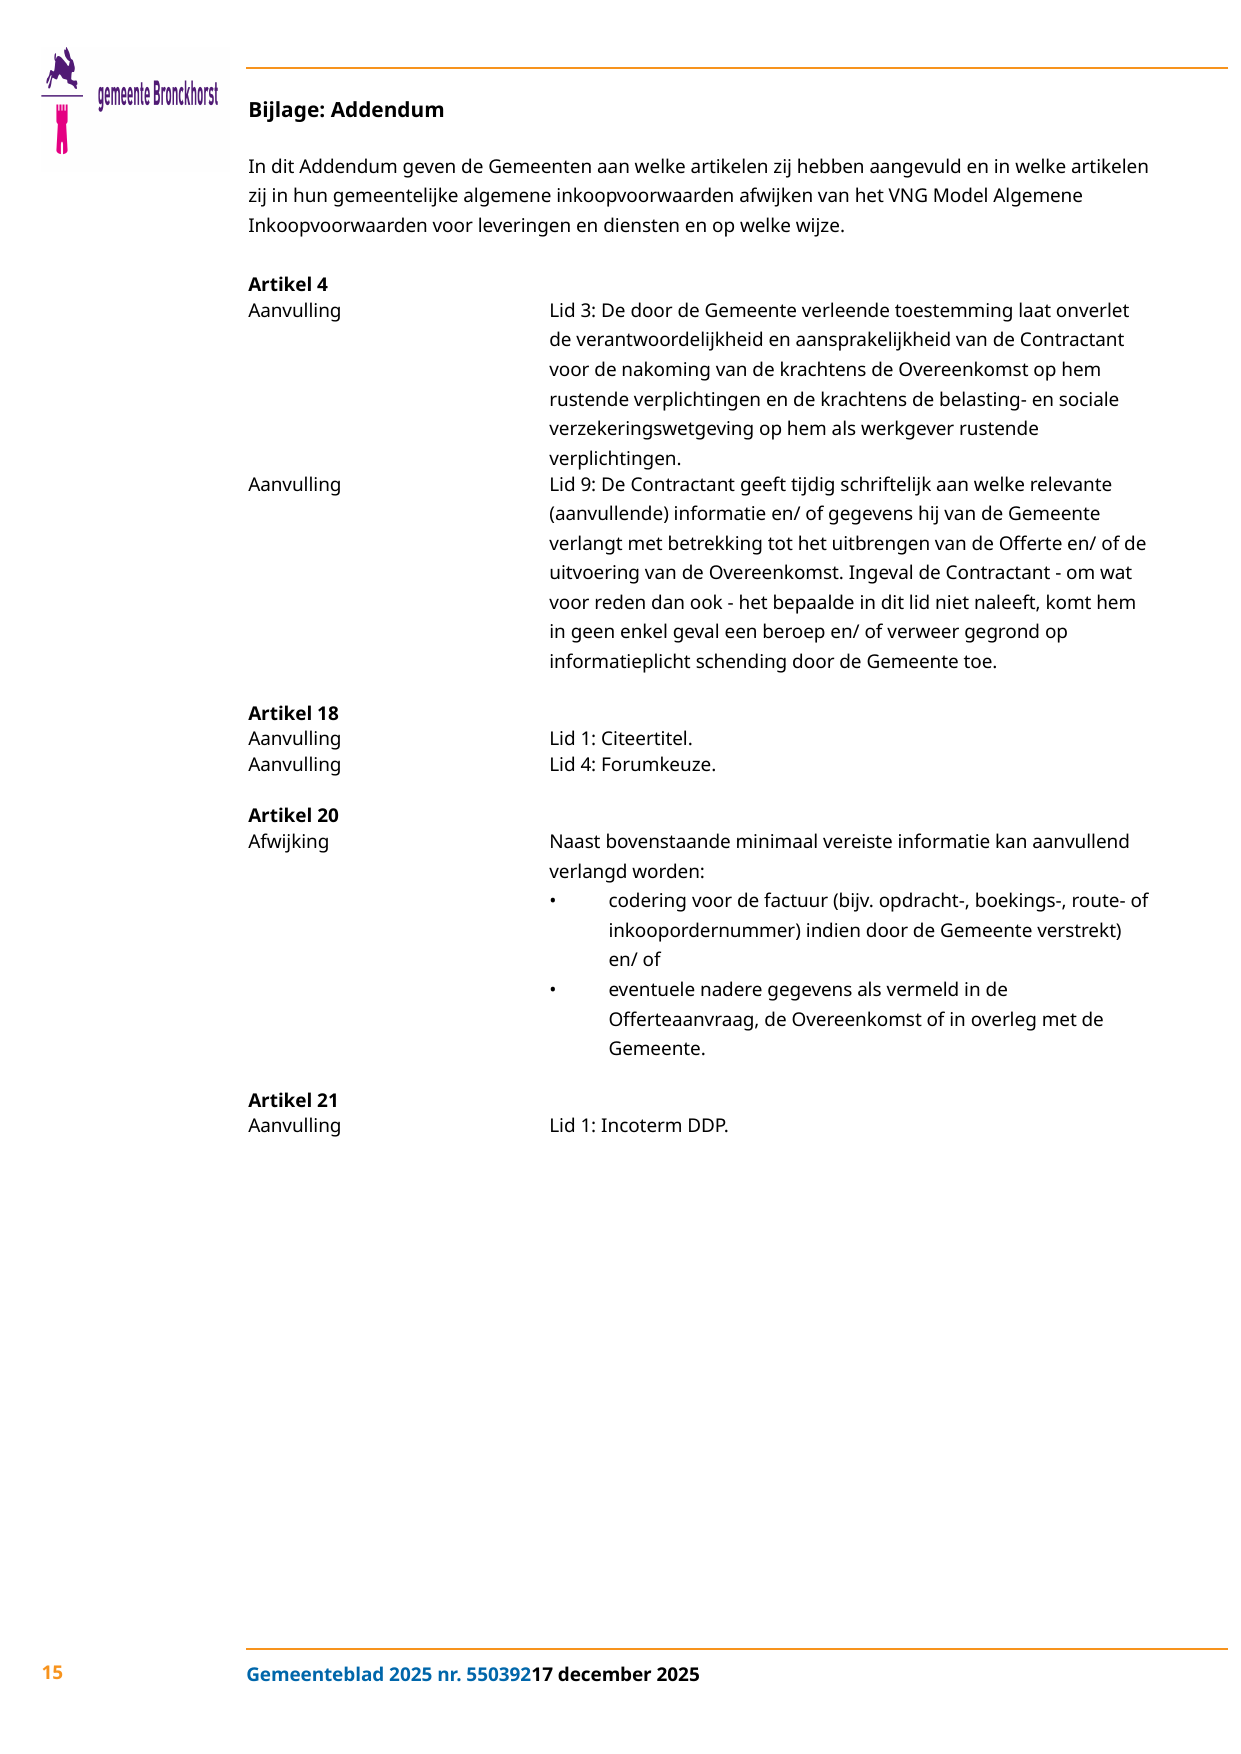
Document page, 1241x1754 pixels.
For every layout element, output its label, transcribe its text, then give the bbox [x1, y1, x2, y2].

table_cell Lid 4: Forumkeuze. [549, 751, 1152, 777]
table_cell [248, 674, 1152, 700]
table_cell Aanvulling [248, 751, 549, 777]
table_cell Aanvulling [248, 725, 549, 751]
table_cell [248, 777, 1152, 803]
table_cell [248, 1061, 1152, 1087]
table_cell Lid 1: Incoterm DDP. [549, 1113, 1152, 1138]
table_cell Lid 9: De Contractant geeft tijdig schriftelijk aan welke relevante (aanvullende) informatie en/ of gegevens hij van de Gemeente verlangt met betrekking tot het uitbrengen van de Offerte en/ of de uitvoering van de Overeenkomst. Ingeval de Contractant - om wat voor reden dan ook - het bepaalde in dit lid niet naleeft, komt hem in geen enkel geval een beroep en/ of verweer gegrond op informatieplicht schending door de Gemeente toe. [549, 471, 1152, 674]
table_cell Lid 3: De door de Gemeente verleende toestemming laat onverlet de verantwoordelijkheid en aansprakelijkheid van de Contractant voor de nakoming van de krachtens de Overeenkomst op hem rustende verplichtingen en de krachtens de belasting- en sociale verzekeringswetgeving op hem als werkgever rustende verplichtingen. [549, 297, 1152, 471]
table_header Artikel 4 [248, 271, 1152, 297]
table_cell Aanvulling [248, 1113, 549, 1138]
table_cell Lid 1: Citeertitel. [549, 725, 1152, 751]
picture [41, 47, 231, 172]
table_cell Aanvulling [248, 471, 549, 674]
table_cell Naast bovenstaande minimaal vereiste informatie kan aanvullend verlangd worden: codering voor de factuur (bijv. opdracht-, boekings-, route- of inkoopordernummer) indien door de Gemeente verstrekt) en/ of eventuele nadere gegevens als vermeld in de Offerteaanvraag, de Overeenkomst of in overleg met de Gemeente. [549, 828, 1152, 1061]
text In dit Addendum geven de Gemeenten aan welke artikelen zij hebben aangevuld en in welke artikelen zij in hun gemeentelijke algemene inkoopvoorwaarden afwijken van het VNG Model Algemene Inkoopvoorwaarden voor leveringen en diensten en op welke wijze. [248, 153, 1152, 238]
text Bijlage: Addendum [248, 95, 1152, 123]
table_cell Afwijking [248, 828, 549, 1061]
table_cell Aanvulling [248, 297, 549, 471]
table_cell Artikel 21 [248, 1087, 1152, 1113]
table_cell Artikel 20 [248, 803, 1152, 828]
table_cell Artikel 18 [248, 700, 1152, 725]
